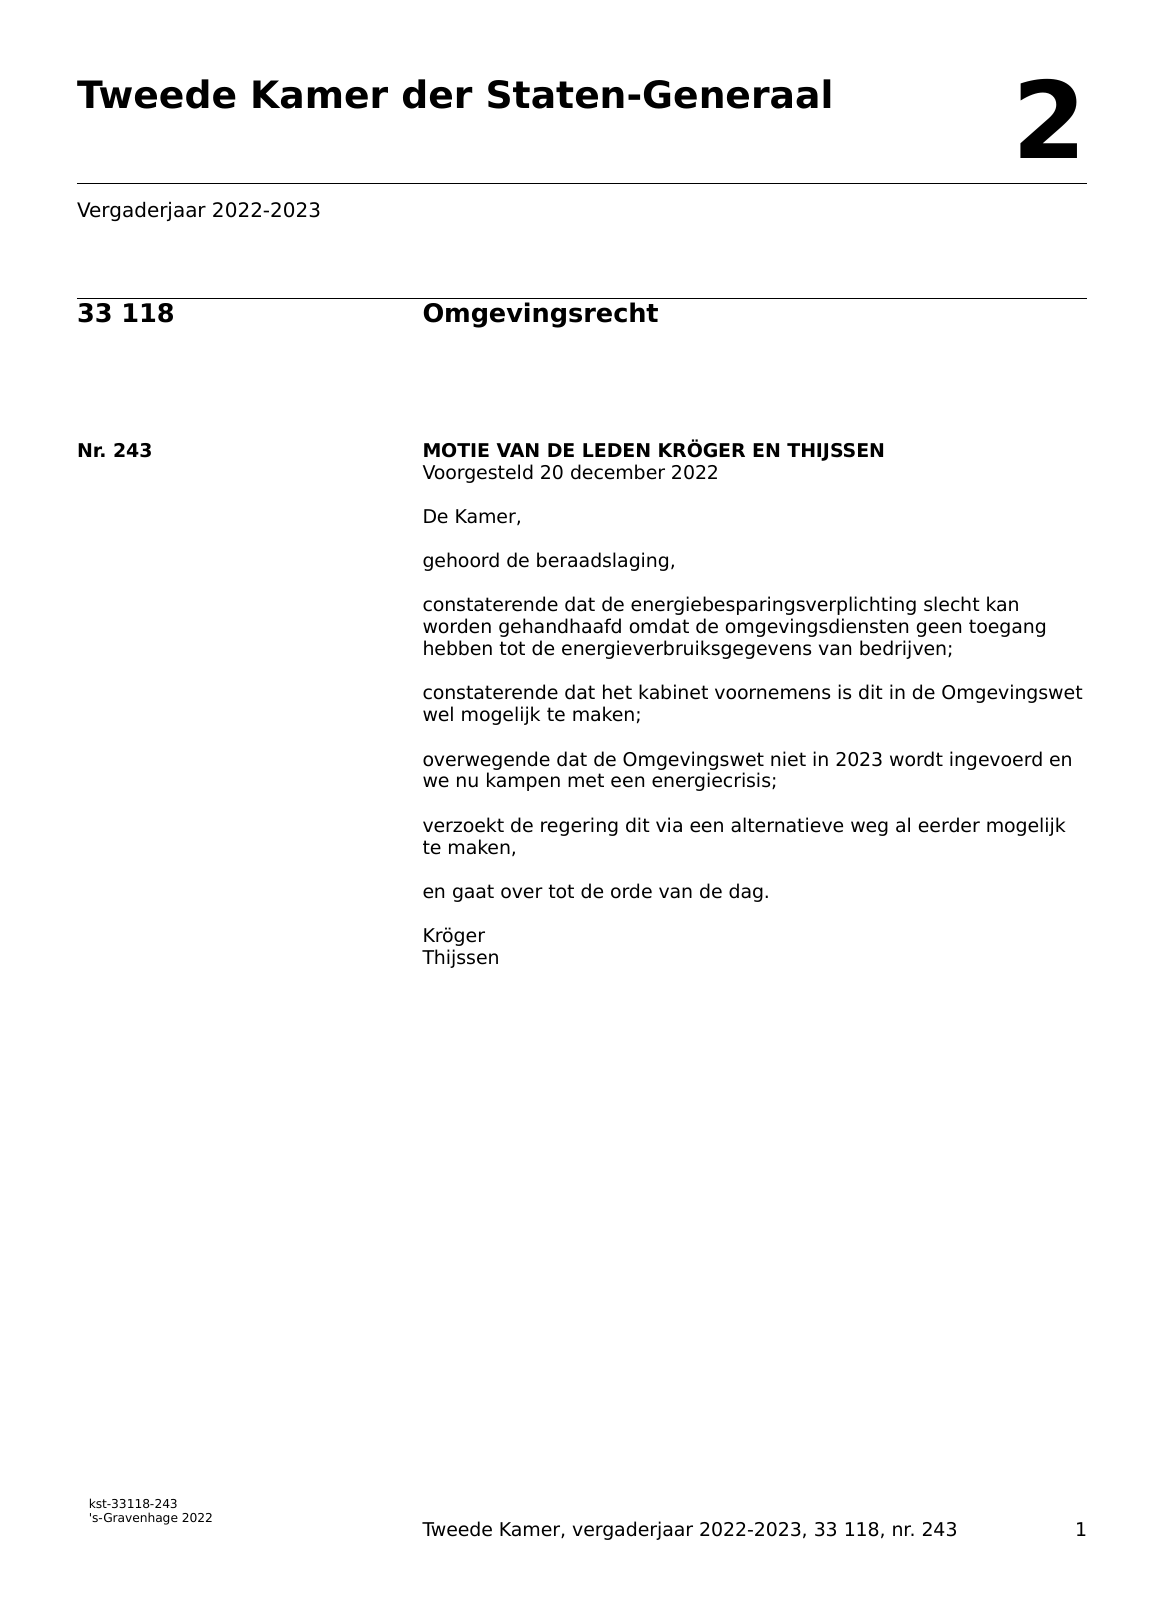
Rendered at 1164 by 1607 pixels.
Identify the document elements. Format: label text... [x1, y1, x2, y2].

subtitle 33 118 Omgevingsrecht [77, 299, 1087, 329]
text 's-Gravenhage 2022 [88, 1511, 323, 1525]
text gehoord de beraadslaging, [422, 550, 1087, 572]
table_cell Vergaderjaar 2022-2023 [77, 184, 1087, 298]
text Voorgesteld 20 december 2022 [422, 462, 1087, 484]
text De Kamer, [422, 506, 1087, 528]
text Thijssen [422, 947, 1087, 969]
table_header 2 [886, 59, 1087, 183]
subtitle Nr. 243 MOTIE VAN DE LEDEN KRÖGER EN THIJSSEN [77, 440, 1087, 462]
text overwegende dat de Omgevingswet niet in 2023 wordt ingevoerd en we nu kampen met een energiecrisis; [422, 748, 1087, 792]
table_header Tweede Kamer der Staten-Generaal [77, 59, 886, 183]
text Kröger [422, 925, 1087, 947]
text constaterende dat het kabinet voornemens is dit in de Omgevingswet wel mogelijk te maken; [422, 682, 1087, 726]
text en gaat over tot de orde van de dag. [422, 881, 1087, 903]
text verzoekt de regering dit via een alternatieve weg al eerder mogelijk te maken, [422, 814, 1087, 858]
text kst-33118-243 [88, 1497, 323, 1511]
text constaterende dat de energiebesparingsverplichting slecht kan worden gehandhaafd omdat de omgevingsdiensten geen toegang hebben tot de energieverbruiksgegevens van bedrijven; [422, 594, 1087, 660]
